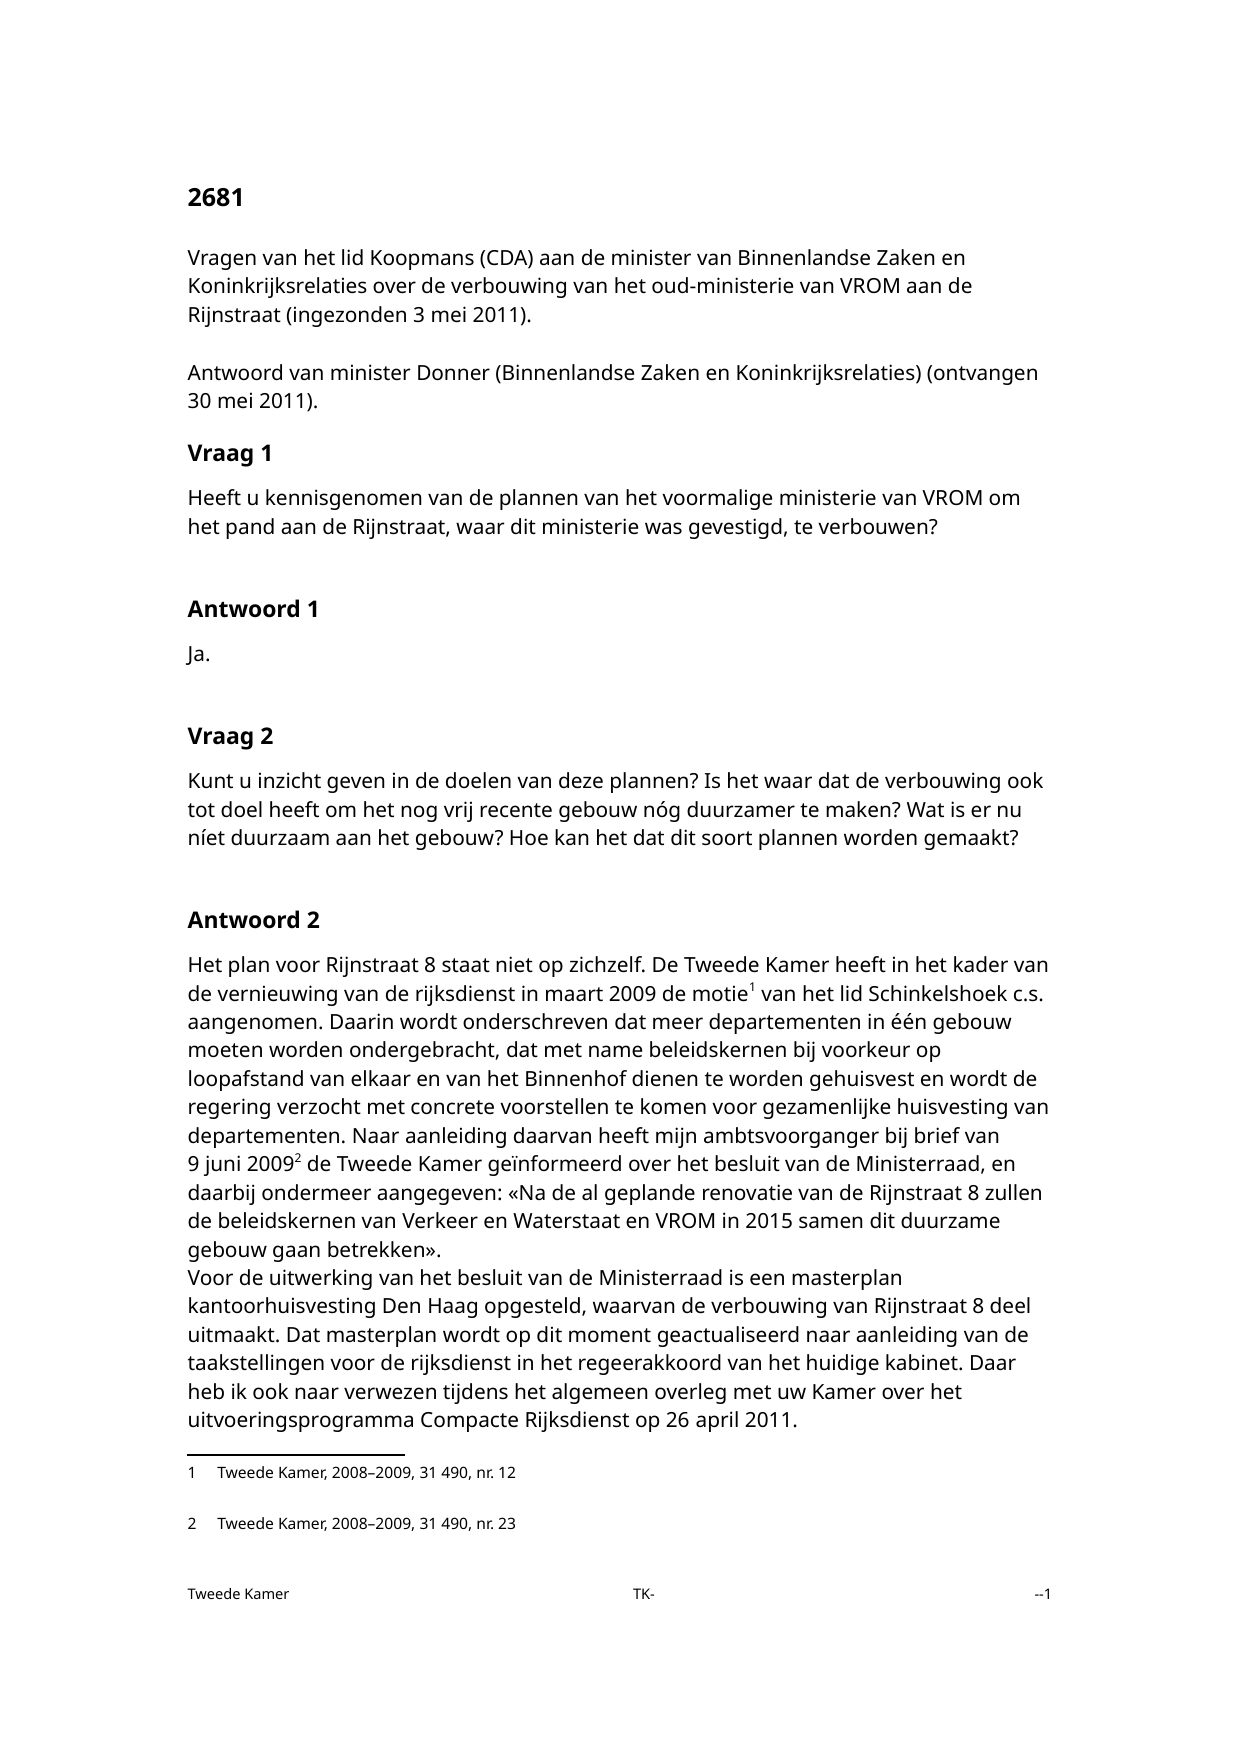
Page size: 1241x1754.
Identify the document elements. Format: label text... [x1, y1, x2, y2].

text 2681 [187, 179, 1053, 213]
subtitle Antwoord 1 [187, 593, 1053, 624]
text Voor de uitwerking van het besluit van de Ministerraad is een masterplan kantoorhuisvesting Den Haag opgesteld, waarvan de verbouwing van Rijnstraat 8 deel uitmaakt. Dat masterplan wordt op dit moment geactualiseerd naar aanleiding van de taakstellingen voor de rijksdienst in het regeerakkoord van het huidige kabinet. Daar heb ik ook naar verwezen tijdens het algemeen overleg met uw Kamer over het uitvoeringsprogramma Compacte Rijksdienst op 26 april 2011. [187, 1263, 1053, 1434]
text Antwoord van minister Donner (Binnenlandse Zaken en Koninkrijksrelaties) (ontvangen 30 mei 2011). [187, 358, 1053, 415]
subtitle Vraag 2 [187, 720, 1053, 751]
text Het plan voor Rijnstraat 8 staat niet op zichzelf. De Tweede Kamer heeft in het kader van de vernieuwing van de rijksdienst in maart 2009 de motie van het lid Schinkelshoek c.s. aangenomen. Daarin wordt onderschreven dat meer departementen in één gebouw moeten worden ondergebracht, dat met name beleidskernen bij voorkeur op loopafstand van elkaar en van het Binnenhof dienen te worden gehuisvest en wordt de regering verzocht met concrete voorstellen te komen voor gezamenlijke huisvesting van departementen. Naar aanleiding daarvan heeft mijn ambtsvoorganger bij brief van 9 juni 2009 de Tweede Kamer geïnformeerd over het besluit van de Ministerraad, en daarbij ondermeer aangegeven: «Na de al geplande renovatie van de Rijnstraat 8 zullen de beleidskernen van Verkeer en Waterstaat en VROM in 2015 samen dit duurzame gebouw gaan betrekken». [187, 950, 1053, 1263]
text Vragen van het lid Koopmans (CDA) aan de minister van Binnenlandse Zaken en Koninkrijksrelaties over de verbouwing van het oud-ministerie van VROM aan de Rijnstraat (ingezonden 3 mei 2011). [187, 243, 1053, 328]
subtitle Antwoord 2 [187, 904, 1053, 935]
text Ja. [187, 639, 1053, 667]
text Tweede Kamer, 2008–2009, 31 490, nr. 12 [187, 1447, 1053, 1476]
text Tweede Kamer, 2008–2009, 31 490, nr. 23 [187, 1506, 1053, 1534]
text Kunt u inzicht geven in de doelen van deze plannen? Is het waar dat de verbouwing ook tot doel heeft om het nog vrij recente gebouw nóg duurzamer te maken? Wat is er nu níet duurzaam aan het gebouw? Hoe kan het dat dit soort plannen worden gemaakt? [187, 766, 1053, 852]
text Heeft u kennisgenomen van de plannen van het voormalige ministerie van VROM om het pand aan de Rijnstraat, waar dit ministerie was gevestigd, te verbouwen? [187, 483, 1053, 540]
subtitle Vraag 1 [187, 437, 1053, 468]
